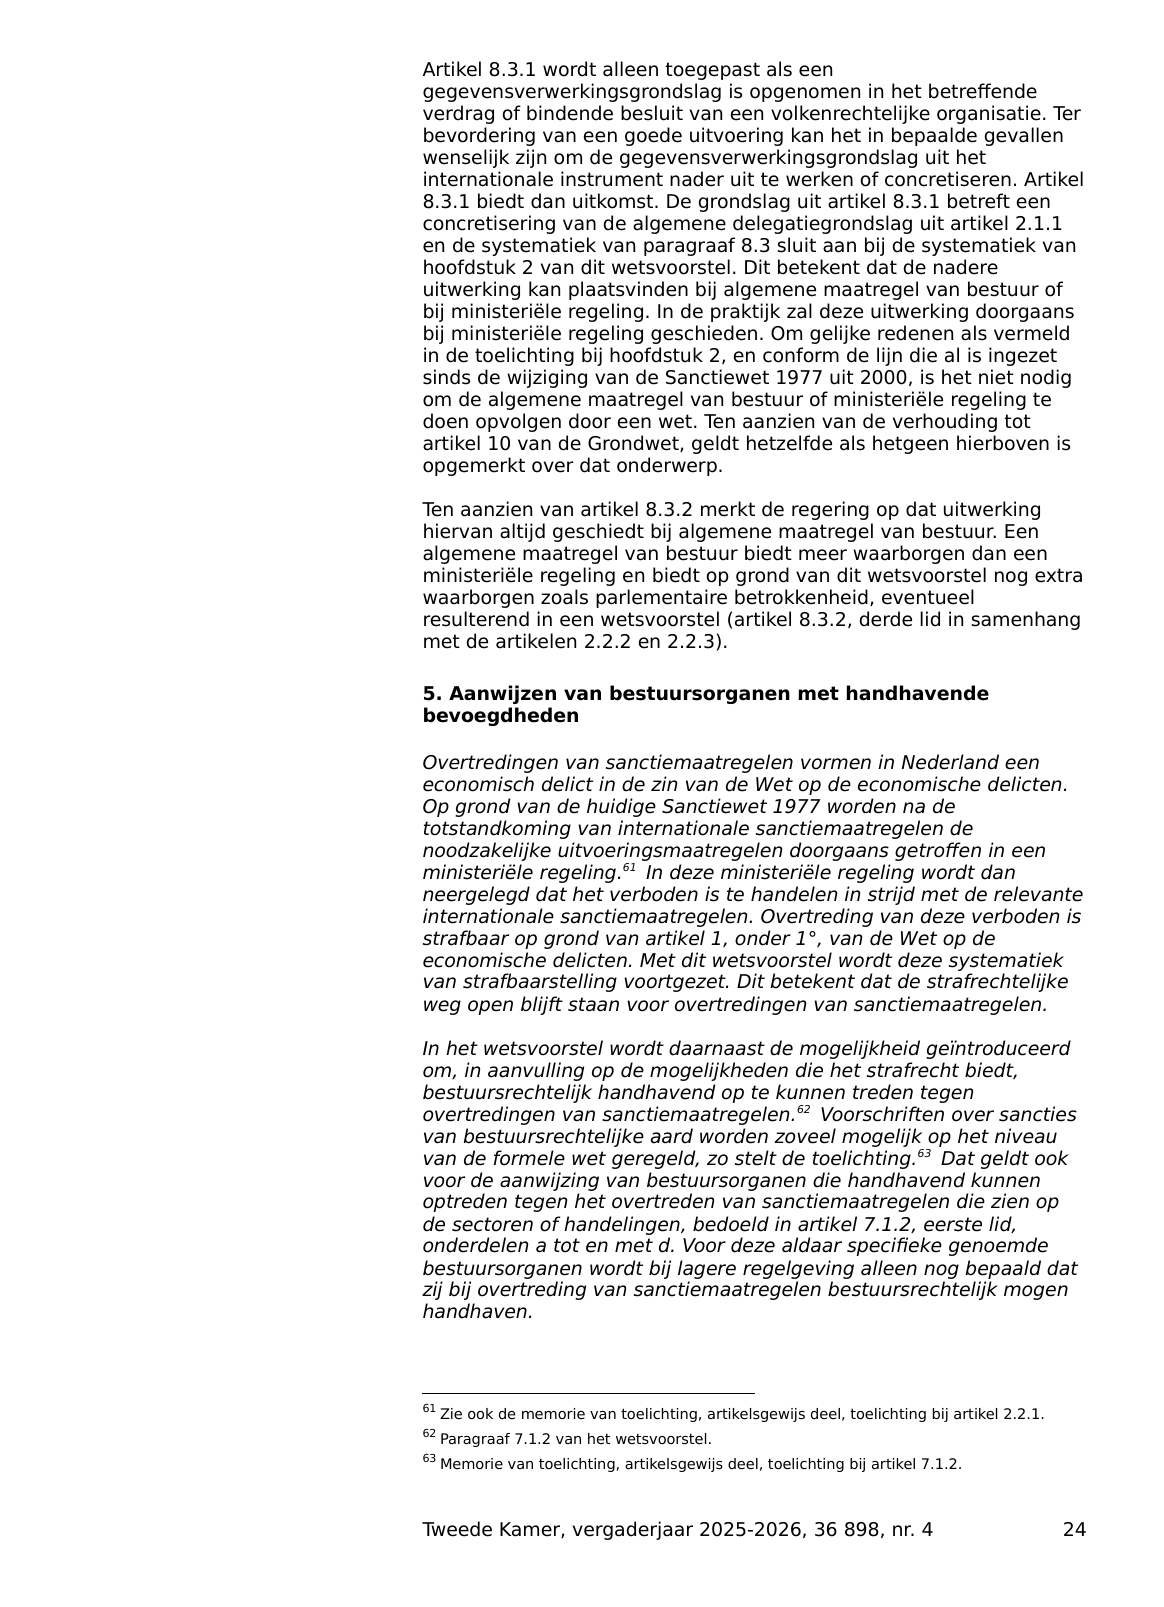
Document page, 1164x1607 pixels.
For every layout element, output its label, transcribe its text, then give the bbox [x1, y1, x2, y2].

text Zie ook de memorie van toelichting, artikelsgewijs deel, toelichting bij artikel 2.2.1. [422, 1402, 1087, 1424]
text Paragraaf 7.1.2 van het wetsvoorstel. [422, 1427, 1087, 1449]
text Ten aanzien van artikel 8.3.2 merkt de regering op dat uitwerking hiervan altijd geschiedt bij algemene maatregel van bestuur. Een algemene maatregel van bestuur biedt meer waarborgen dan een ministeriële regeling en biedt op grond van dit wetsvoorstel nog extra waarborgen zoals parlementaire betrokkenheid, eventueel resulterend in een wetsvoorstel (artikel 8.3.2, derde lid in samenhang met de artikelen 2.2.2 en 2.2.3). [422, 499, 1087, 653]
text Overtredingen van sanctiemaatregelen vormen in Nederland een economisch delict in de zin van de Wet op de economische delicten. Op grond van de huidige Sanctiewet 1977 worden na de totstandkoming van internationale sanctiemaatregelen de noodzakelijke uitvoeringsmaatregelen doorgaans getroffen in een ministeriële regeling. In deze ministeriële regeling wordt dan neergelegd dat het verboden is te handelen in strijd met de relevante internationale sanctiemaatregelen. Overtreding van deze verboden is strafbaar op grond van artikel 1, onder 1°, van de Wet op de economische delicten. Met dit wetsvoorstel wordt deze systematiek van strafbaarstelling voortgezet. Dit betekent dat de strafrechtelijke weg open blijft staan voor overtredingen van sanctiemaatregelen. [422, 752, 1087, 1015]
text Artikel 8.3.1 wordt alleen toegepast als een gegevensverwerkingsgrondslag is opgenomen in het betreffende verdrag of bindende besluit van een volkenrechtelijke organisatie. Ter bevordering van een goede uitvoering kan het in bepaalde gevallen wenselijk zijn om de gegevensverwerkingsgrondslag uit het internationale instrument nader uit te werken of concretiseren. Artikel 8.3.1 biedt dan uitkomst. De grondslag uit artikel 8.3.1 betreft een concretisering van de algemene delegatiegrondslag uit artikel 2.1.1 en de systematiek van paragraaf 8.3 sluit aan bij de systematiek van hoofdstuk 2 van dit wetsvoorstel. Dit betekent dat de nadere uitwerking kan plaatsvinden bij algemene maatregel van bestuur of bij ministeriële regeling. In de praktijk zal deze uitwerking doorgaans bij ministeriële regeling geschieden. Om gelijke redenen als vermeld in de toelichting bij hoofdstuk 2, en conform de lijn die al is ingezet sinds de wijziging van de Sanctiewet 1977 uit 2000, is het niet nodig om de algemene maatregel van bestuur of ministeriële regeling te doen opvolgen door een wet. Ten aanzien van de verhouding tot artikel 10 van de Grondwet, geldt hetzelfde als hetgeen hierboven is opgemerkt over dat onderwerp. [422, 59, 1087, 477]
text In het wetsvoorstel wordt daarnaast de mogelijkheid geïntroduceerd om, in aanvulling op de mogelijkheden die het strafrecht biedt, bestuursrechtelijk handhavend op te kunnen treden tegen overtredingen van sanctiemaatregelen. Voorschriften over sancties van bestuursrechtelijke aard worden zoveel mogelijk op het niveau van de formele wet geregeld, zo stelt de toelichting. Dat geldt ook voor de aanwijzing van bestuursorganen die handhavend kunnen optreden tegen het overtreden van sanctiemaatregelen die zien op de sectoren of handelingen, bedoeld in artikel 7.1.2, eerste lid, onderdelen a tot en met d. Voor deze aldaar specifieke genoemde bestuursorganen wordt bij lagere regelgeving alleen nog bepaald dat zij bij overtreding van sanctiemaatregelen bestuursrechtelijk mogen handhaven. [422, 1038, 1087, 1323]
text Memorie van toelichting, artikelsgewijs deel, toelichting bij artikel 7.1.2. [422, 1452, 1087, 1474]
subtitle 5. Aanwijzen van bestuursorganen met handhavende bevoegdheden [422, 683, 1087, 727]
